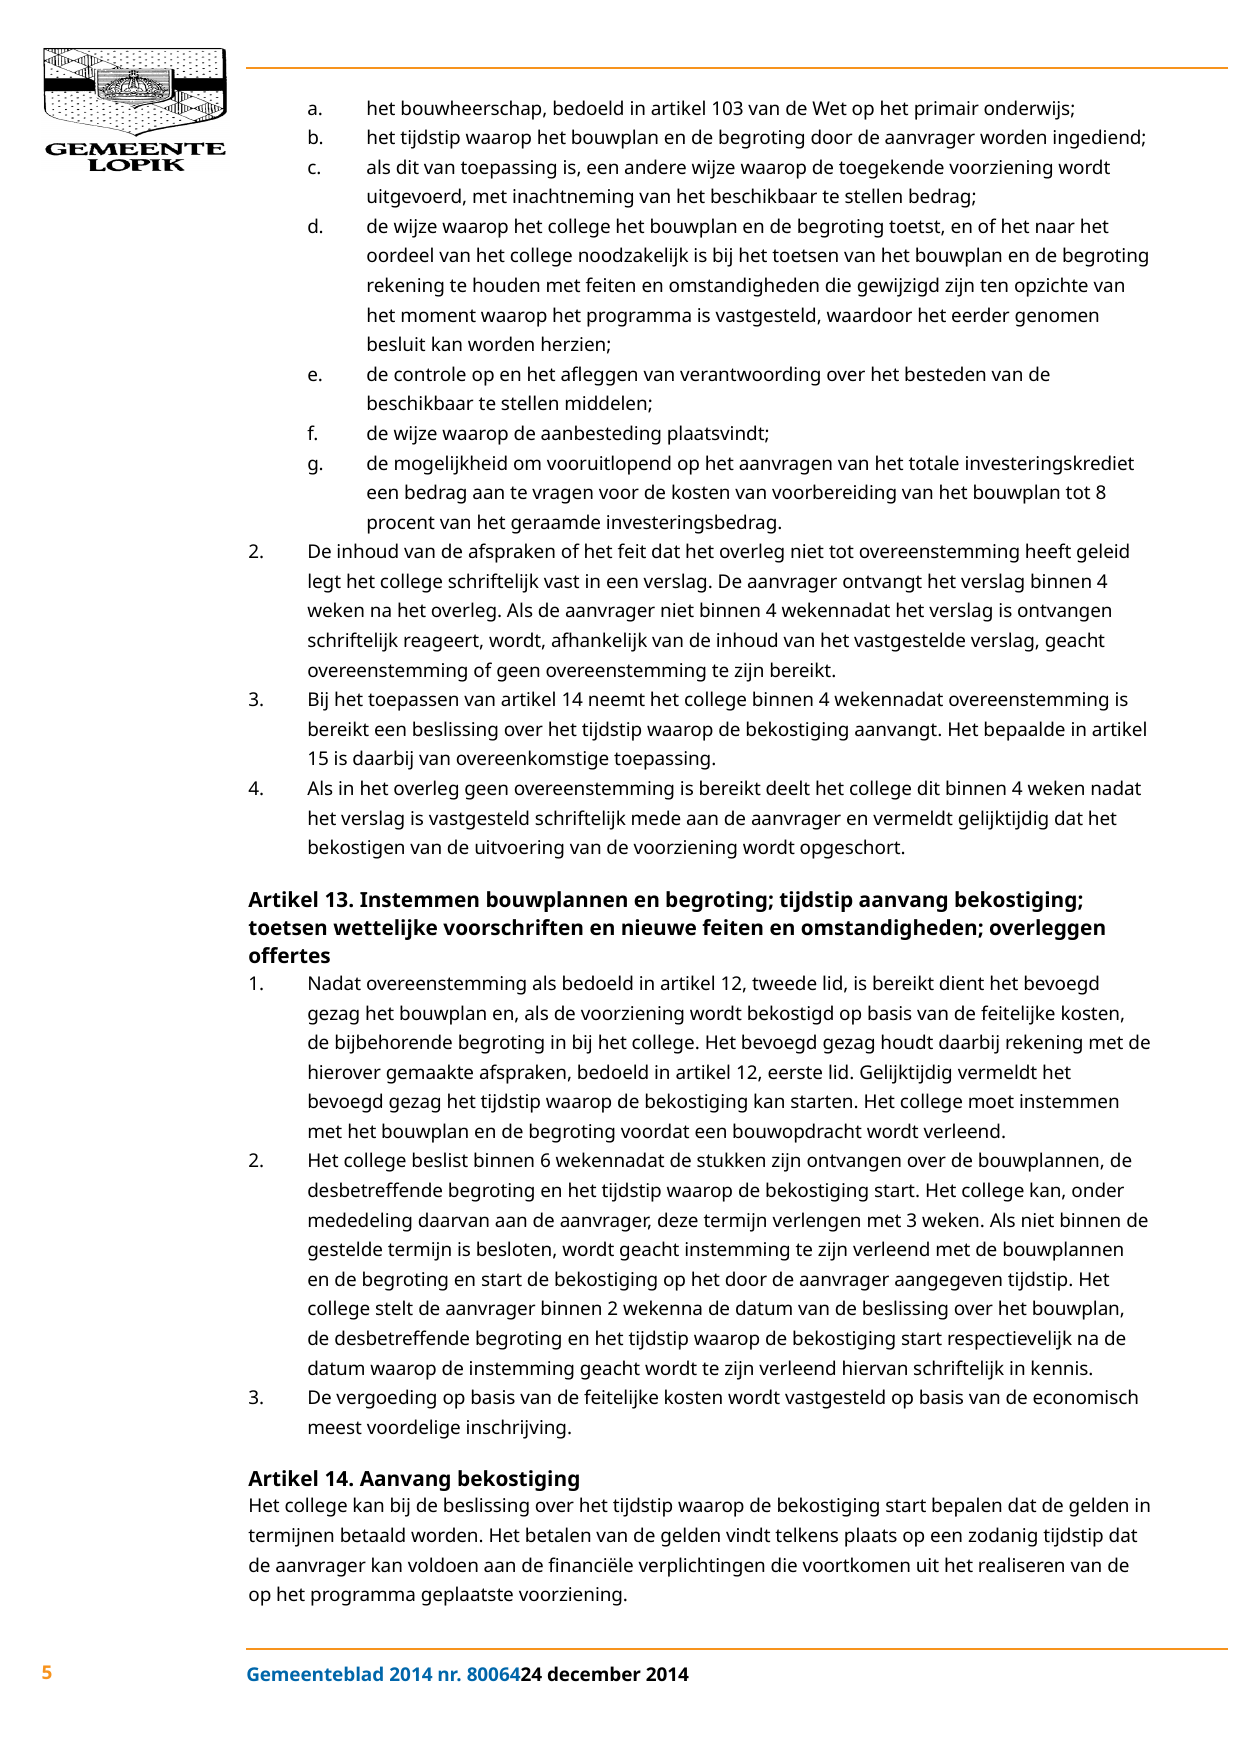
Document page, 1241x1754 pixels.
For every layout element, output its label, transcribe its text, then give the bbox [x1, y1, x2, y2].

list Het college beslist binnen 6 wekennadat de stukken zijn ontvangen over de bouwplannen, de desbetreffende begroting en het tijdstip waarop de bekostiging start. Het college kan, onder mededeling daarvan aan de aanvrager, deze termijn verlengen met 3 weken. Als niet binnen de gestelde termijn is besloten, wordt geacht instemming te zijn verleend met de bouwplannen en de begroting en start de bekostiging op het door de aanvrager aangegeven tijdstip. Het college stelt de aanvrager binnen 2 wekenna de datum van de beslissing over het bouwplan, de desbetreffende begroting en het tijdstip waarop de bekostiging start respectievelijk na de datum waarop de instemming geacht wordt te zijn verleend hiervan schriftelijk in kennis. [248, 1148, 1152, 1380]
list Bij het toepassen van artikel 14 neemt het college binnen 4 wekennadat overeenstemming is bereikt een beslissing over het tijdstip waarop de bekostiging aanvangt. Het bepaalde in artikel 15 is daarbij van overeenkomstige toepassing. [248, 686, 1152, 771]
list Nadat overeenstemming als bedoeld in artikel 12, tweede lid, is bereikt dient het bevoegd gezag het bouwplan en, als de voorziening wordt bekostigd op basis van de feitelijke kosten, de bijbehorende begroting in bij het college. Het bevoegd gezag houdt daarbij rekening met de hierover gemaakte afspraken, bedoeld in artikel 12, eerste lid. Gelijktijdig vermeldt het bevoegd gezag het tijdstip waarop de bekostiging kan starten. Het college moet instemmen met het bouwplan en de begroting voordat een bouwopdracht wordt verleend. [248, 970, 1152, 1144]
text Het college kan bij de beslissing over het tijdstip waarop de bekostiging start bepalen dat de gelden in termijnen betaald worden. Het betalen van de gelden vindt telkens plaats op een zodanig tijdstip dat de aanvrager kan voldoen aan de financiële verplichtingen die voortkomen uit het realiseren van de op het programma geplaatste voorziening. [248, 1493, 1152, 1607]
text Artikel 13. Instemmen bouwplannen en begroting; tijdstip aanvang bekostiging; toetsen wettelijke voorschriften en nieuwe feiten en omstandigheden; overleggen offertes [248, 885, 1152, 970]
list het bouwheerschap, bedoeld in artikel 103 van de Wet op het primair onderwijs; [307, 95, 1152, 121]
list het tijdstip waarop het bouwplan en de begroting door de aanvrager worden ingediend; [307, 124, 1152, 150]
list Als in het overleg geen overeenstemming is bereikt deelt het college dit binnen 4 weken nadat het verslag is vastgesteld schriftelijk mede aan de aanvrager en vermeldt gelijktijdig dat het bekostigen van de uitvoering van de voorziening wordt opgeschort. [248, 775, 1152, 860]
list als dit van toepassing is, een andere wijze waarop de toegekende voorziening wordt uitgevoerd, met inachtneming van het beschikbaar te stellen bedrag; [307, 154, 1152, 209]
text Artikel 14. Aanvang bekostiging [248, 1464, 1152, 1493]
picture [41, 47, 231, 172]
list De vergoeding op basis van de feitelijke kosten wordt vastgesteld op basis van de economisch meest voordelige inschrijving. [248, 1384, 1152, 1439]
list de mogelijkheid om vooruitlopend op het aanvragen van het totale investeringskrediet een bedrag aan te vragen voor de kosten van voorbereiding van het bouwplan tot 8 procent van het geraamde investeringsbedrag. [307, 450, 1152, 535]
list De inhoud van de afspraken of het feit dat het overleg niet tot overeenstemming heeft geleid legt het college schriftelijk vast in een verslag. De aanvrager ontvangt het verslag binnen 4 weken na het overleg. Als de aanvrager niet binnen 4 wekennadat het verslag is ontvangen schriftelijk reageert, wordt, afhankelijk van de inhoud van het vastgestelde verslag, geacht overeenstemming of geen overeenstemming te zijn bereikt. [248, 538, 1152, 683]
list de wijze waarop het college het bouwplan en de begroting toetst, en of het naar het oordeel van het college noodzakelijk is bij het toetsen van het bouwplan en de begroting rekening te houden met feiten en omstandigheden die gewijzigd zijn ten opzichte van het moment waarop het programma is vastgesteld, waardoor het eerder genomen besluit kan worden herzien; [307, 213, 1152, 357]
list de wijze waarop de aanbesteding plaatsvindt; [307, 420, 1152, 446]
list de controle op en het afleggen van verantwoording over het besteden van de beschikbaar te stellen middelen; [307, 361, 1152, 416]
